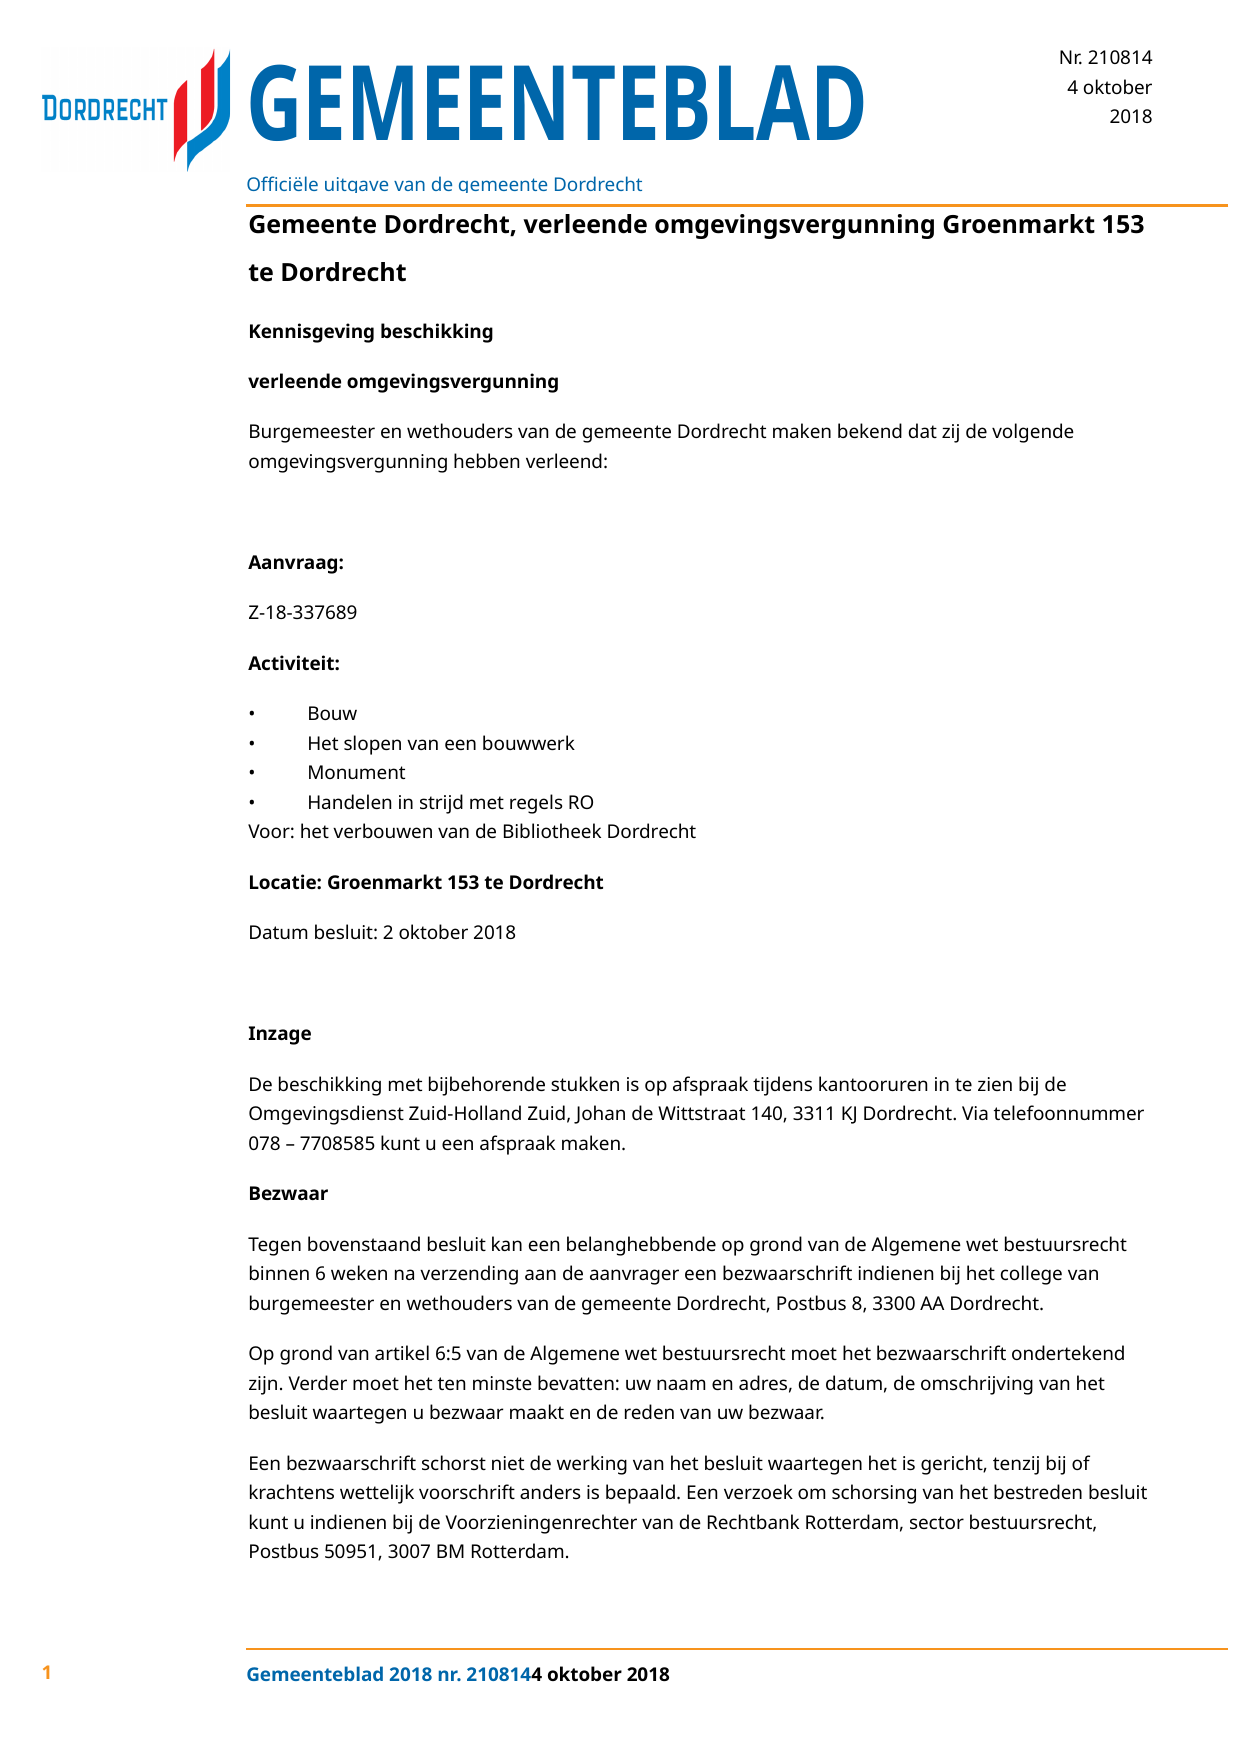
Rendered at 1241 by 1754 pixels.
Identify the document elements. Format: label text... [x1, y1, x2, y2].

text verleende omgevingsvergunning [248, 368, 1152, 394]
text Bezwaar [248, 1180, 1152, 1206]
text Z-18-337689 [248, 599, 1152, 625]
text Inzage [248, 1020, 1152, 1046]
text De beschikking met bijbehorende stukken is op afspraak tijdens kantooruren in te zien bij de Omgevingsdienst Zuid-Holland Zuid, Johan de Wittstraat 140, 3311 KJ Dordrecht. Via telefoonnummer 078 – 7708585 kunt u een afspraak maken. [248, 1071, 1152, 1156]
text Gemeente Dordrecht, verleende omgevingsvergunning Groenmarkt 153 te Dordrecht [248, 207, 1152, 288]
text Tegen bovenstaand besluit kan een belanghebbende op grond van de Algemene wet bestuursrecht binnen 6 weken na verzending aan de aanvrager een bezwaarschrift indienen bij het college van burgemeester en wethouders van de gemeente Dordrecht, Postbus 8, 3300 AA Dordrecht. [248, 1231, 1152, 1316]
text Datum besluit: 2 oktober 2018 [248, 919, 1152, 945]
text Activiteit: [248, 650, 1152, 676]
picture [41, 47, 231, 172]
list Monument [248, 759, 1152, 785]
text Aanvraag: [248, 549, 1152, 575]
text Voor: het verbouwen van de Bibliotheek Dordrecht [248, 819, 1152, 844]
text Locatie: Groenmarkt 153 te Dordrecht [248, 869, 1152, 895]
text Een bezwaarschrift schorst niet de werking van het besluit waartegen het is gericht, tenzij bij of krachtens wettelijk voorschrift anders is bepaald. Een verzoek om schorsing van het bestreden besluit kunt u indienen bij de Voorzieningenrechter van de Rechtbank Rotterdam, sector bestuursrecht, Postbus 50951, 3007 BM Rotterdam. [248, 1450, 1152, 1564]
text Burgemeester en wethouders van de gemeente Dordrecht maken bekend dat zij de volgende omgevingsvergunning hebben verleend: [248, 419, 1152, 474]
text Op grond van artikel 6:5 van de Algemene wet bestuursrecht moet het bezwaarschrift ondertekend zijn. Verder moet het ten minste bevatten: uw naam en adres, de datum, de omschrijving van het besluit waartegen u bezwaar maakt en de reden van uw bezwaar. [248, 1340, 1152, 1425]
list Handelen in strijd met regels RO [248, 789, 1152, 815]
list Bouw [248, 700, 1152, 726]
text Kennisgeving beschikking [248, 318, 1152, 344]
list Het slopen van een bouwwerk [248, 730, 1152, 756]
